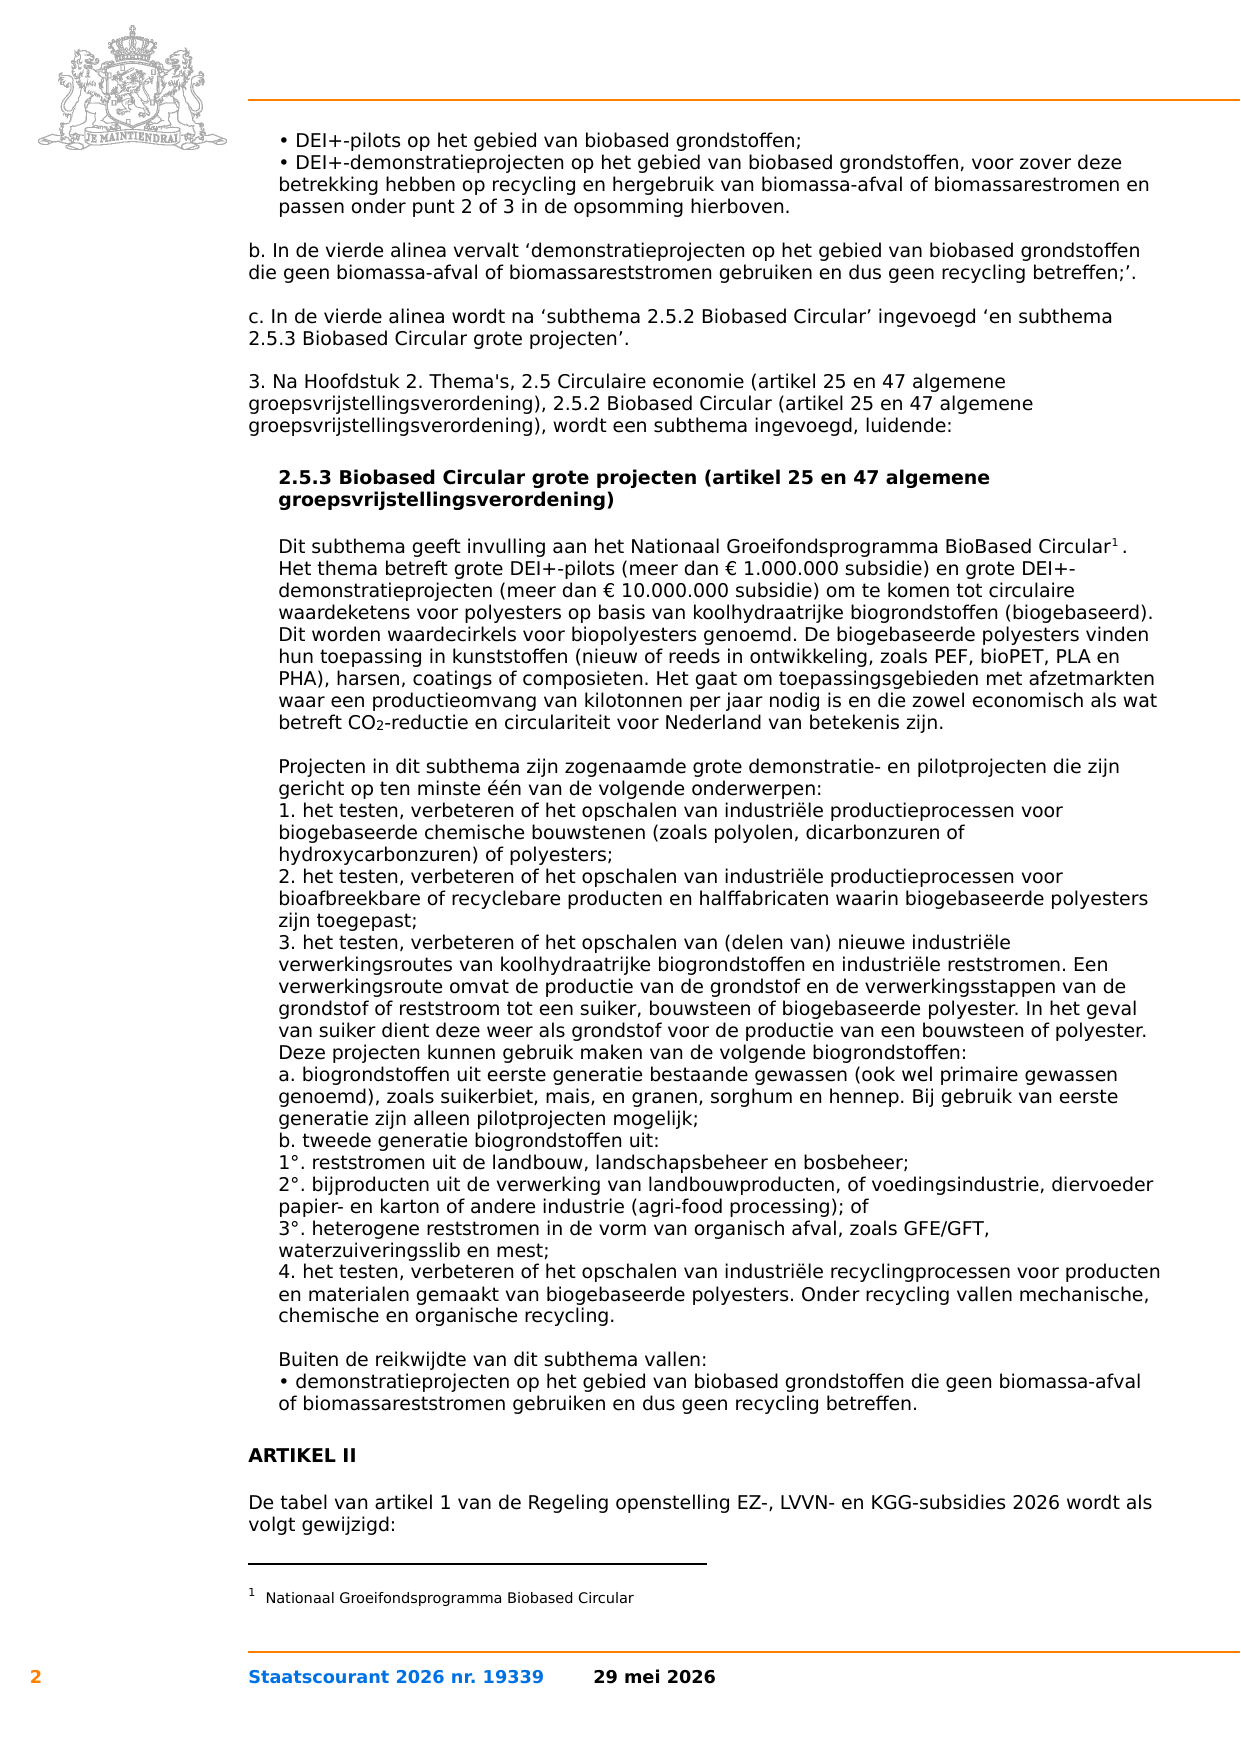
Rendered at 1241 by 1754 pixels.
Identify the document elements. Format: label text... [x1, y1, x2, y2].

subtitle ARTIKEL II [248, 1445, 1163, 1467]
text 3. Na Hoofdstuk 2. Thema's, 2.5 Circulaire economie (artikel 25 en 47 algemene groepsvrijstellingsverordening), 2.5.2 Biobased Circular (artikel 25 en 47 algemene groepsvrijstellingsverordening), wordt een subthema ingevoegd, luidende: [248, 371, 1163, 437]
text • demonstratieprojecten op het gebied van biobased grondstoffen die geen biomassa-afval of biomassareststromen gebruiken en dus geen recycling betreffen. [278, 1371, 1163, 1415]
text 1°. reststromen uit de landbouw, landschapsbeheer en bosbeheer; [278, 1152, 1163, 1173]
picture [38, 25, 227, 150]
subtitle 2.5.3 Biobased Circular grote projecten (artikel 25 en 47 algemene groepsvrijstellingsverordening) [278, 467, 1163, 511]
text 2. het testen, verbeteren of het opschalen van industriële productieprocessen voor bioafbreekbare of recyclebare producten en halffabricaten waarin biogebaseerde polyesters zijn toegepast; [278, 866, 1163, 932]
text 1. het testen, verbeteren of het opschalen van industriële productieprocessen voor biogebaseerde chemische bouwstenen (zoals polyolen, dicarbonzuren of hydroxycarbonzuren) of polyesters; [278, 800, 1163, 866]
text 4. het testen, verbeteren of het opschalen van industriële recyclingprocessen voor producten en materialen gemaakt van biogebaseerde polyesters. Onder recycling vallen mechanische, chemische en organische recycling. [278, 1261, 1163, 1327]
text • DEI+-demonstratieprojecten op het gebied van biobased grondstoffen, voor zover deze betrekking hebben op recycling en hergebruik van biomassa-afval of biomassarestromen en passen onder punt 2 of 3 in de opsomming hierboven. [278, 152, 1163, 218]
text b. tweede generatie biogrondstoffen uit: [278, 1129, 1163, 1152]
text Projecten in dit subthema zijn zogenaamde grote demonstratie- en pilotprojecten die zijn gericht op ten minste één van de volgende onderwerpen: [278, 756, 1163, 800]
text 3. het testen, verbeteren of het opschalen van (delen van) nieuwe industriële verwerkingsroutes van koolhydraatrijke biogrondstoffen en industriële reststromen. Een verwerkingsroute omvat de productie van de grondstof en de verwerkingsstappen van de grondstof of reststroom tot een suiker, bouwsteen of biogebaseerde polyester. In het geval van suiker dient deze weer als grondstof voor de productie van een bouwsteen of polyester. Deze projecten kunnen gebruik maken van de volgende biogrondstoffen: [278, 932, 1163, 1064]
text De tabel van artikel 1 van de Regeling openstelling EZ-, LVVN- en KGG-subsidies 2026 wordt als volgt gewijzigd: [248, 1492, 1163, 1536]
text • DEI+-pilots op het gebied van biobased grondstoffen; [278, 130, 1163, 152]
text 2°. bijproducten uit de verwerking van landbouwproducten, of voedingsindustrie, diervoeder papier- en karton of andere industrie (agri-food processing); of [278, 1173, 1163, 1217]
text c. In de vierde alinea wordt na ‘subthema 2.5.2 Biobased Circular’ ingevoegd ‘en subthema 2.5.3 Biobased Circular grote projecten’. [248, 306, 1163, 349]
text Nationaal Groeifondsprogramma Biobased Circular [248, 1586, 1163, 1608]
text 3°. heterogene reststromen in de vorm van organisch afval, zoals GFE/GFT, waterzuiveringsslib en mest; [278, 1217, 1163, 1261]
text a. biogrondstoffen uit eerste generatie bestaande gewassen (ook wel primaire gewassen genoemd), zoals suikerbiet, mais, en granen, sorghum en hennep. Bij gebruik van eerste generatie zijn alleen pilotprojecten mogelijk; [278, 1064, 1163, 1129]
text b. In de vierde alinea vervalt ‘demonstratieprojecten op het gebied van biobased grondstoffen die geen biomassa-afval of biomassareststromen gebruiken en dus geen recycling betreffen;’. [248, 240, 1163, 284]
text Dit subthema geeft invulling aan het Nationaal Groeifondsprogramma BioBased Circular. Het thema betreft grote DEI+-pilots (meer dan € 1.000.000 subsidie) en grote DEI+-demonstratieprojecten (meer dan € 10.000.000 subsidie) om te komen tot circulaire waardeketens voor polyesters op basis van koolhydraatrijke biogrondstoffen (biogebaseerd). Dit worden waardecirkels voor biopolyesters genoemd. De biogebaseerde polyesters vinden hun toepassing in kunststoffen (nieuw of reeds in ontwikkeling, zoals PEF, bioPET, PLA en PHA), harsen, coatings of composieten. Het gaat om toepassingsgebieden met afzetmarkten waar een productieomvang van kilotonnen per jaar nodig is en die zowel economisch als wat betreft CO2-reductie en circulariteit voor Nederland van betekenis zijn. [278, 536, 1163, 734]
text Buiten de reikwijdte van dit subthema vallen: [278, 1349, 1163, 1371]
